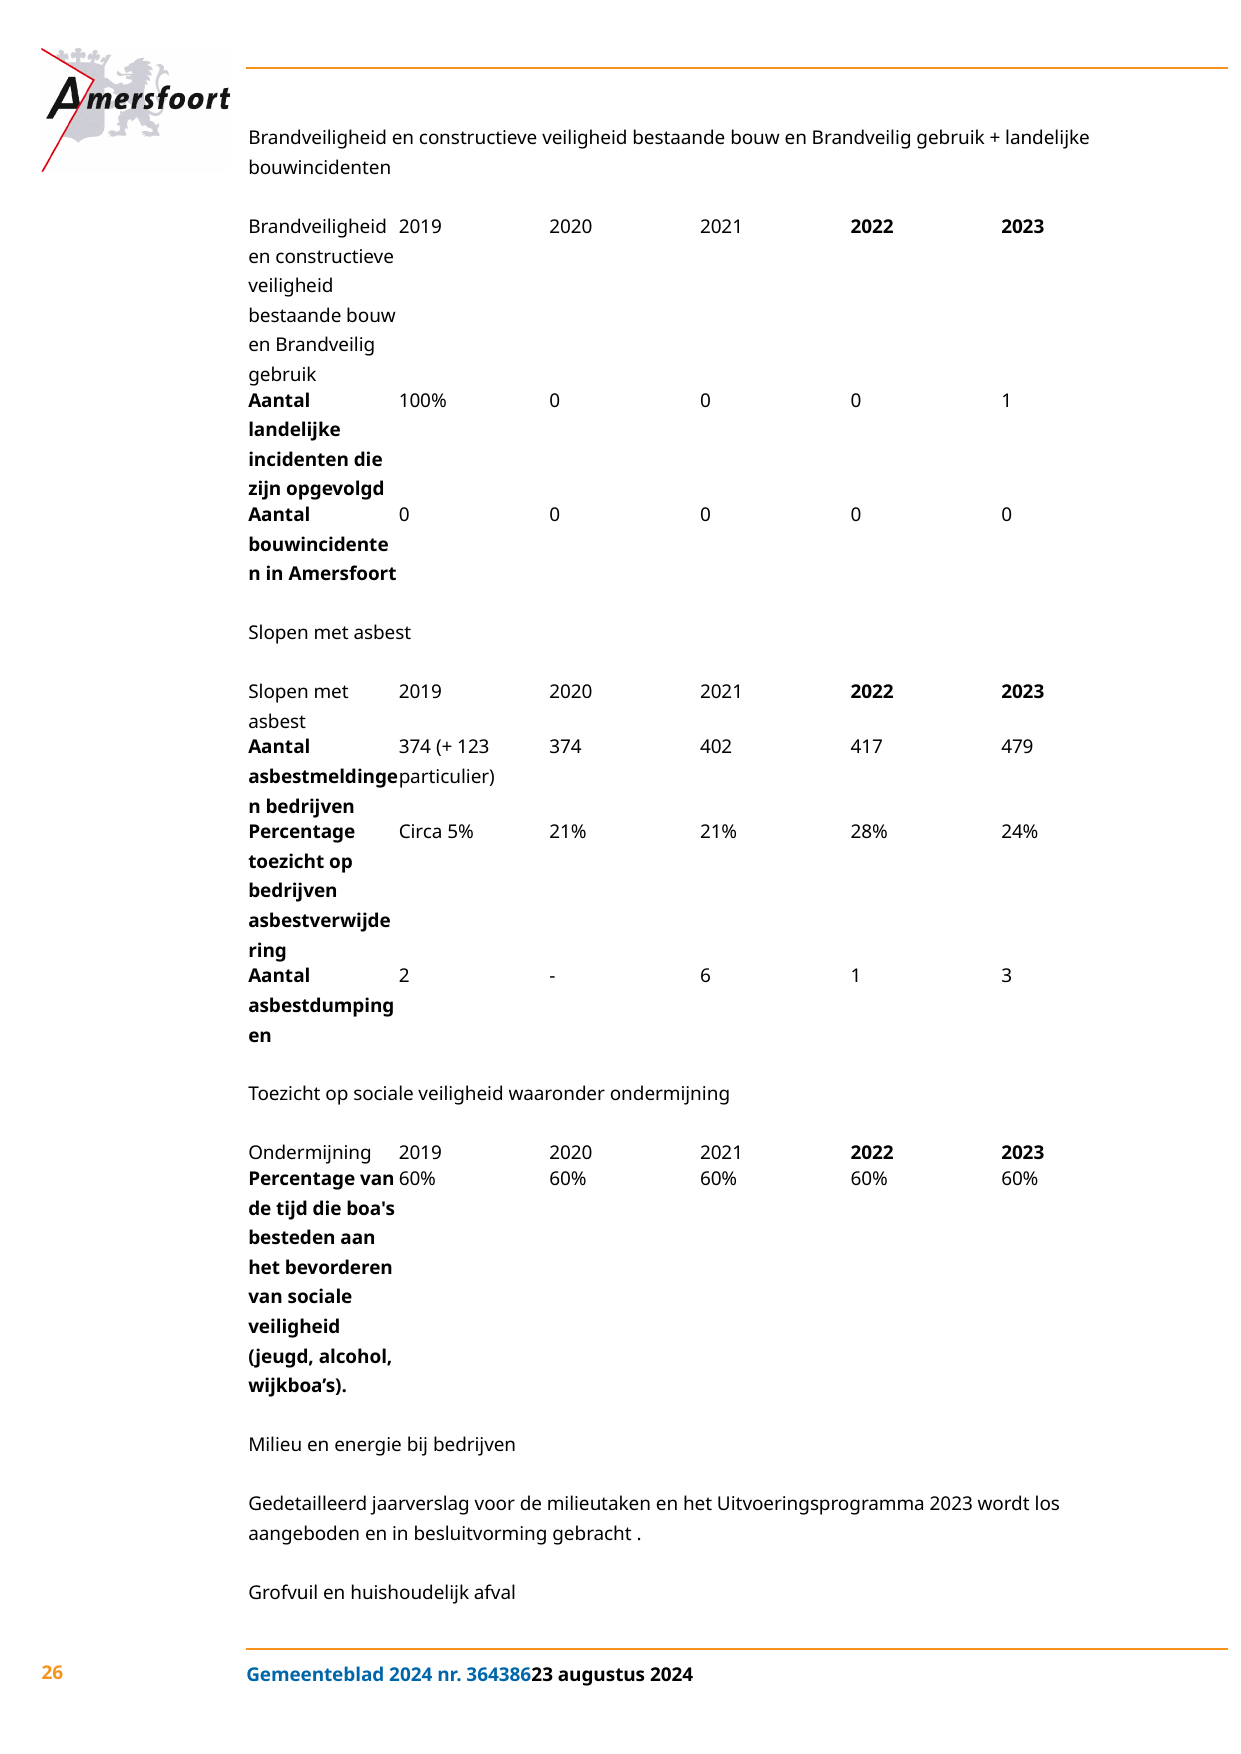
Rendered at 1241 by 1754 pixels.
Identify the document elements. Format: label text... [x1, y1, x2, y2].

table_cell 0 [1001, 501, 1152, 586]
table_cell Aantal bouwincidenten in Amersfoort [248, 501, 398, 586]
table_cell Circa 5% [399, 819, 549, 963]
text Milieu en energie bij bedrijven [248, 1431, 1152, 1457]
table_cell Aantal asbestmeldingen bedrijven [248, 734, 398, 818]
table_header 2022 [850, 678, 1001, 734]
table_header Brandveiligheid en constructieve veiligheid bestaande bouw en Brandveilig gebruik [248, 213, 398, 387]
table_header 2023 [1001, 678, 1152, 734]
table_header Ondermijning [248, 1140, 398, 1165]
table_header 2020 [549, 213, 700, 387]
table_header 2020 [549, 678, 700, 734]
table_header Slopen met asbest [248, 678, 398, 734]
table_cell 0 [549, 387, 700, 501]
table_header 2021 [700, 678, 850, 734]
table_header 2022 [850, 213, 1001, 387]
table_cell 0 [700, 387, 850, 501]
table_header 2019 [399, 678, 549, 734]
table_cell 6 [700, 963, 850, 1047]
table_cell 479 [1001, 734, 1152, 818]
table_cell Percentage toezicht op bedrijven asbestverwijdering [248, 819, 398, 963]
text Gedetailleerd jaarverslag voor de milieutaken en het Uitvoeringsprogramma 2023 wordt los aangeboden en in besluitvorming gebracht . [248, 1490, 1152, 1545]
table_cell 28% [850, 819, 1001, 963]
table_cell Aantal landelijke incidenten die zijn opgevolgd [248, 387, 398, 501]
text Toezicht op sociale veiligheid waaronder ondermijning [248, 1080, 1152, 1106]
table_cell - [549, 963, 700, 1047]
table_header 2023 [1001, 213, 1152, 387]
table_header 2021 [700, 213, 850, 387]
table_cell 60% [1001, 1165, 1152, 1398]
picture [41, 47, 231, 172]
table_header 2022 [850, 1140, 1001, 1165]
table_cell 3 [1001, 963, 1152, 1047]
table_cell 21% [549, 819, 700, 963]
table_cell Aantal asbestdumpingen [248, 963, 398, 1047]
table_cell 2 [399, 963, 549, 1047]
table_cell Percentage van de tijd die boa's besteden aan het bevorderen van sociale veiligheid (jeugd, alcohol, wijkboa’s). [248, 1165, 398, 1398]
table_header 2023 [1001, 1140, 1152, 1165]
table_cell 417 [850, 734, 1001, 818]
table_cell 24% [1001, 819, 1152, 963]
text Slopen met asbest [248, 619, 1152, 645]
table_cell 100% [399, 387, 549, 501]
table_cell 0 [700, 501, 850, 586]
table_cell 60% [399, 1165, 549, 1398]
table_cell 21% [700, 819, 850, 963]
table_cell 374 [549, 734, 700, 818]
table_header 2021 [700, 1140, 850, 1165]
text Grofvuil en huishoudelijk afval [248, 1579, 1152, 1604]
table_cell 1 [850, 963, 1001, 1047]
table_cell 0 [850, 501, 1001, 586]
table_cell 0 [549, 501, 700, 586]
table_cell 1 [1001, 387, 1152, 501]
table_header 2020 [549, 1140, 700, 1165]
table_cell 60% [850, 1165, 1001, 1398]
table_cell 0 [399, 501, 549, 586]
table_header 2019 [399, 213, 549, 387]
table_header 2019 [399, 1140, 549, 1165]
text Brandveiligheid en constructieve veiligheid bestaande bouw en Brandveilig gebruik + landelijke bouwincidenten [248, 124, 1152, 180]
table_cell 60% [700, 1165, 850, 1398]
table_cell 60% [549, 1165, 700, 1398]
table_cell 402 [700, 734, 850, 818]
table_cell 0 [850, 387, 1001, 501]
table_cell 374 (+ 123 particulier) [399, 734, 549, 818]
